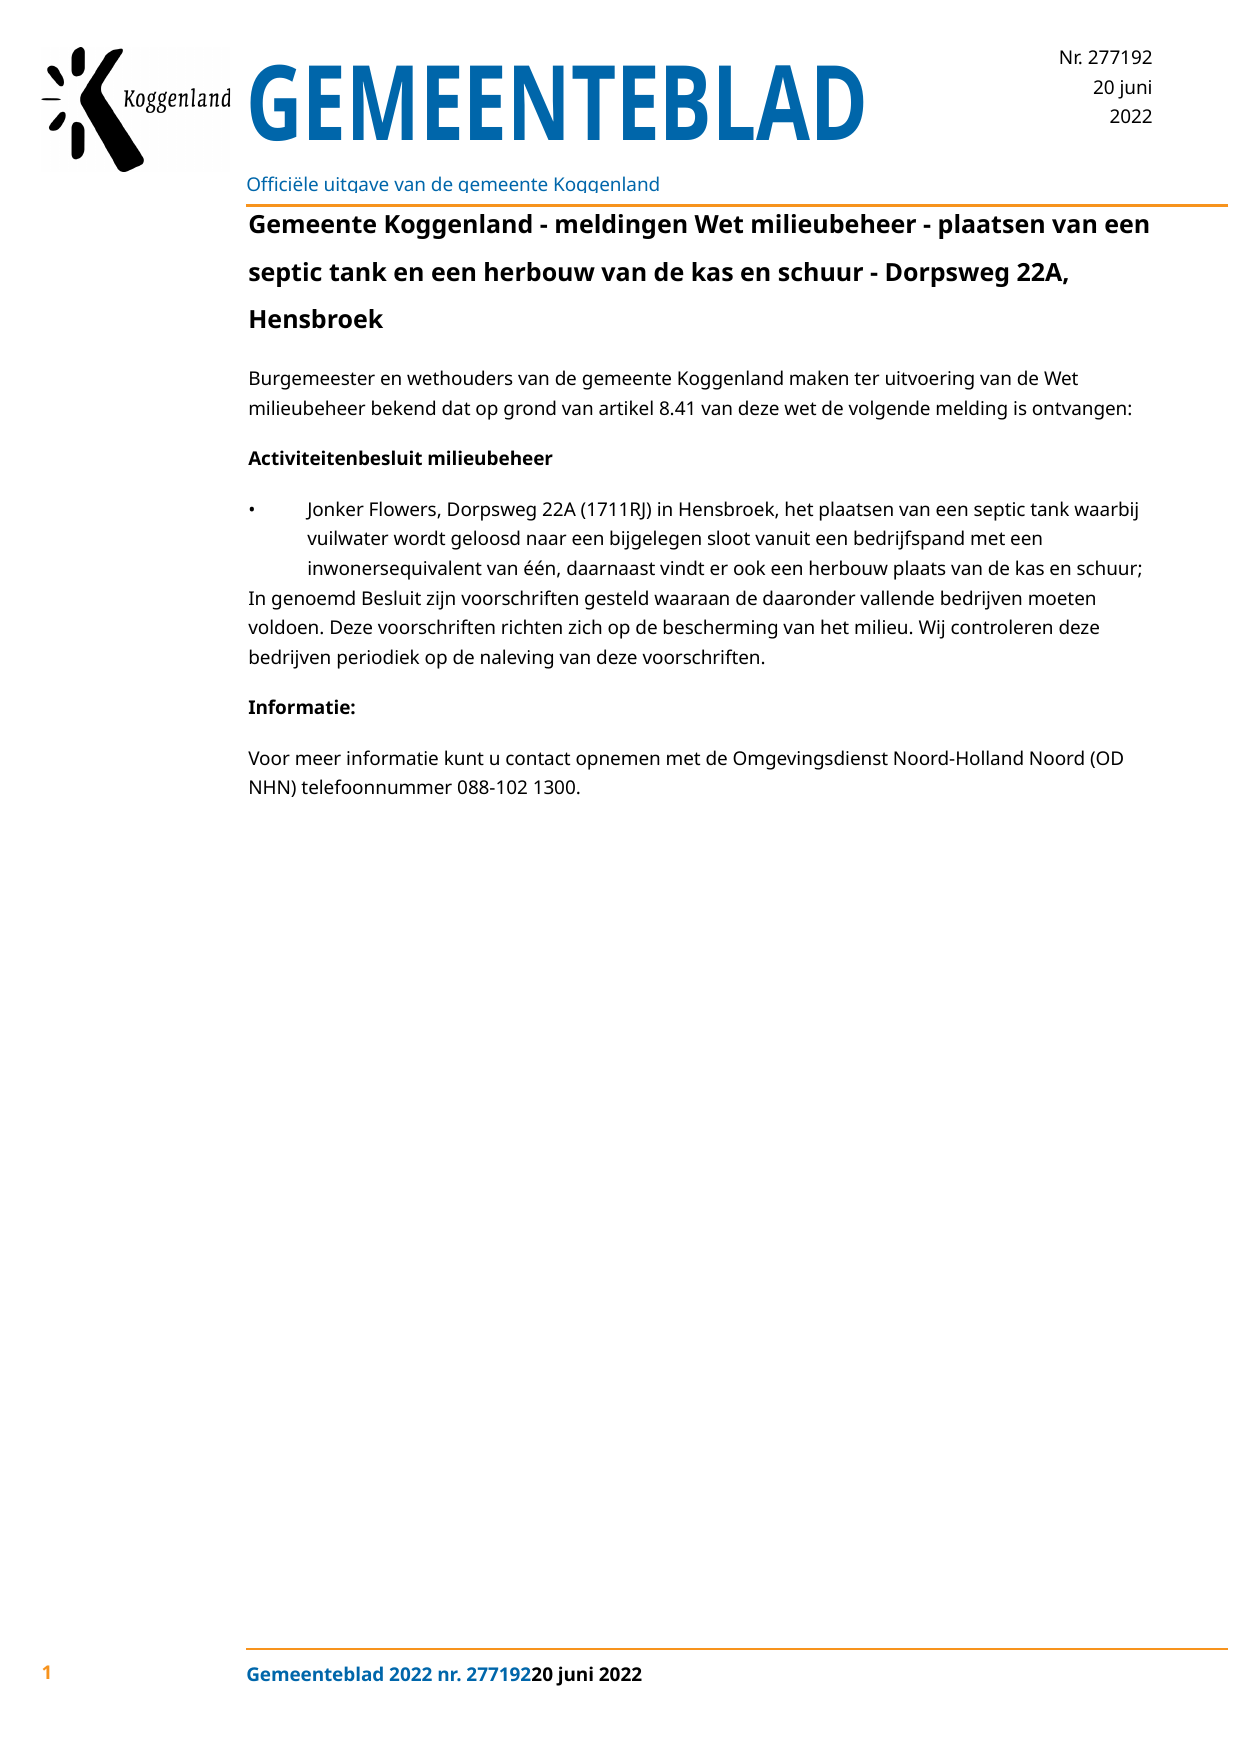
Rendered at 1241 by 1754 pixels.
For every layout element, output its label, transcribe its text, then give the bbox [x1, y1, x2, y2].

text Voor meer informatie kunt u contact opnemen met de Omgevingsdienst Noord-Holland Noord (OD NHN) telefoonnummer 088-102 1300. [248, 745, 1152, 800]
list Jonker Flowers, Dorpsweg 22A (1711RJ) in Hensbroek, het plaatsen van een septic tank waarbij vuilwater wordt geloosd naar een bijgelegen sloot vanuit een bedrijfspand met een inwonersequivalent van één, daarnaast vindt er ook een herbouw plaats van de kas en schuur; [248, 496, 1152, 581]
picture [41, 47, 231, 172]
text Burgemeester en wethouders van de gemeente Koggenland maken ter uitvoering van de Wet milieubeheer bekend dat op grond van artikel 8.41 van deze wet de volgende melding is ontvangen: [248, 366, 1152, 421]
text In genoemd Besluit zijn voorschriften gesteld waaraan de daaronder vallende bedrijven moeten voldoen. Deze voorschriften richten zich op de bescherming van het milieu. Wij controleren deze bedrijven periodiek op de naleving van deze voorschriften. [248, 585, 1152, 669]
text Gemeente Koggenland - meldingen Wet milieubeheer - plaatsen van een septic tank en een herbouw van de kas en schuur - Dorpsweg 22A, Hensbroek [248, 207, 1152, 336]
text Informatie: [248, 694, 1152, 720]
text Activiteitenbesluit milieubeheer [248, 446, 1152, 471]
